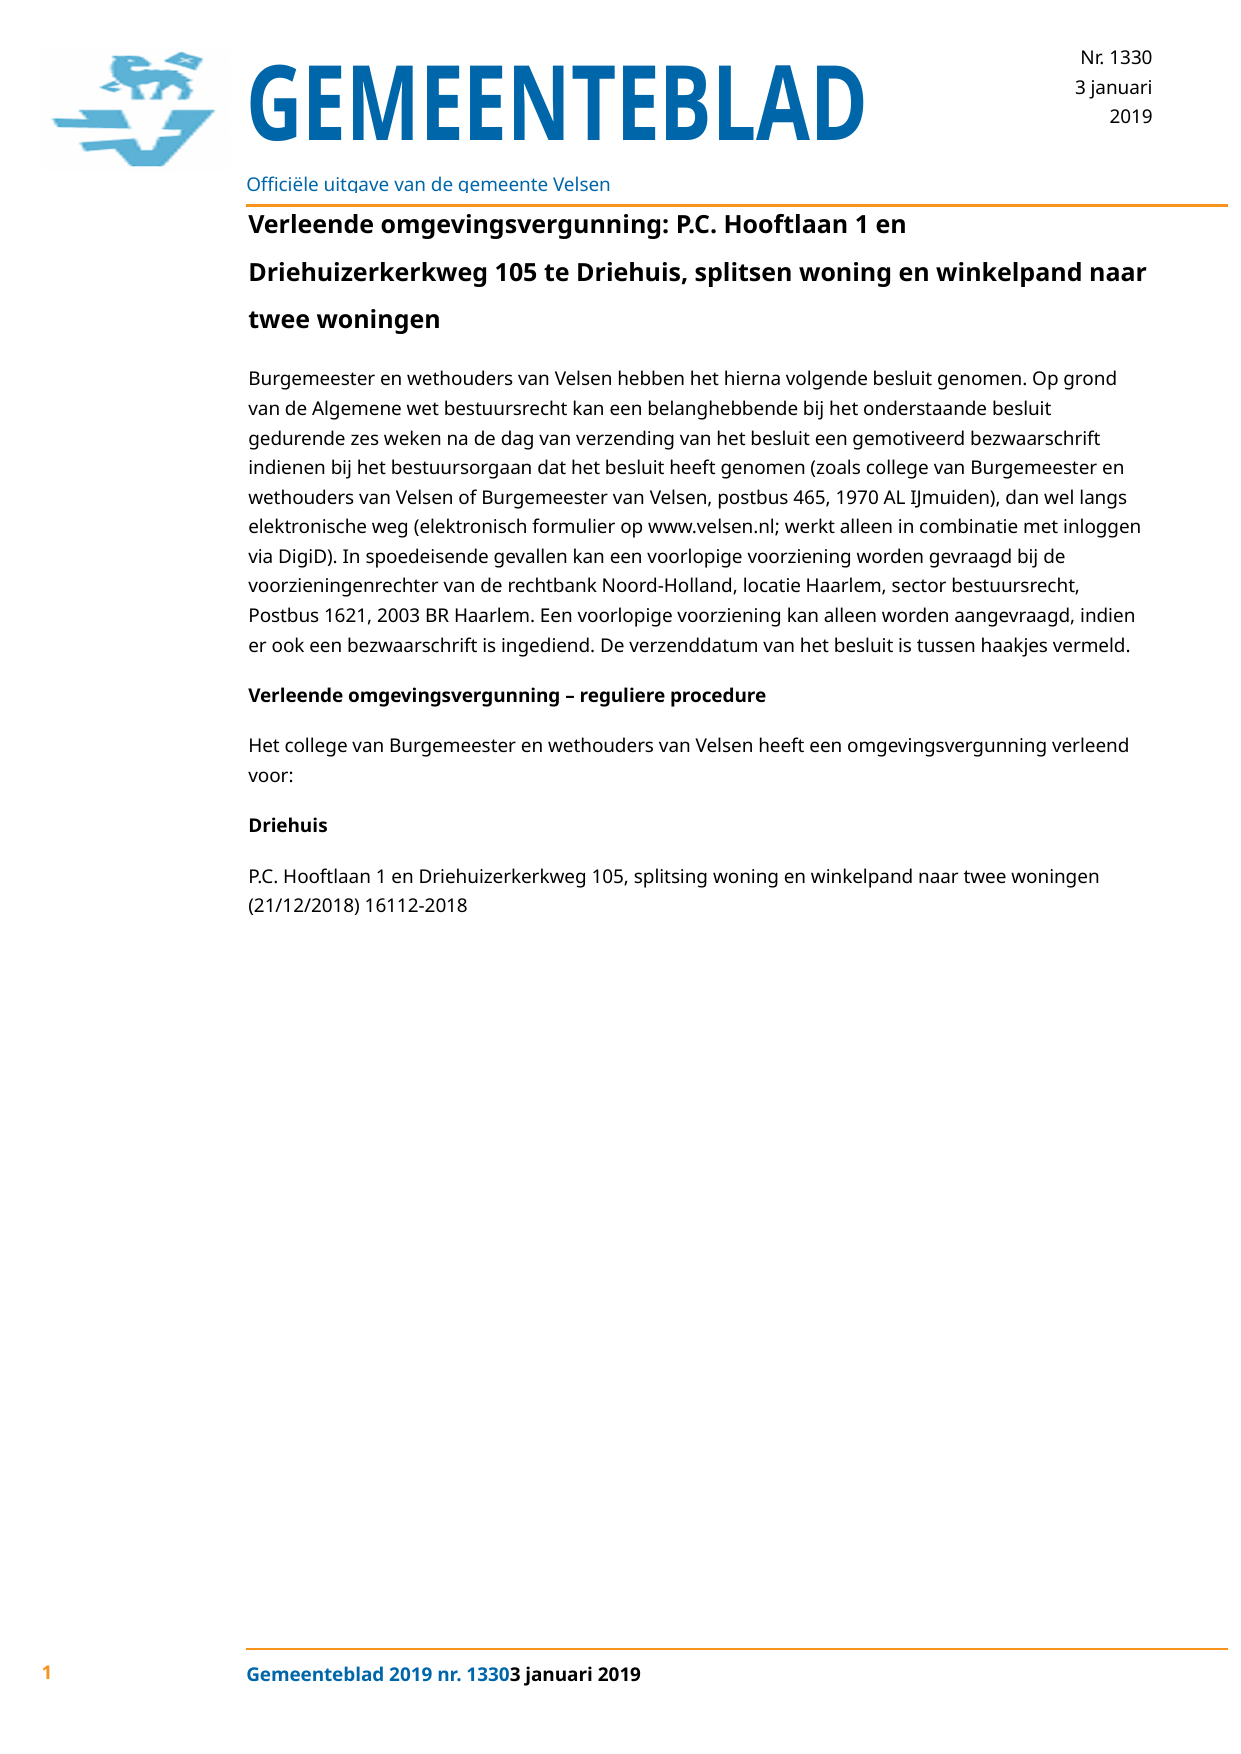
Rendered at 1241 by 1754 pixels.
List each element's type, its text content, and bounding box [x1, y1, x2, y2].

text P.C. Hooftlaan 1 en Driehuizerkerkweg 105, splitsing woning en winkelpand naar twee woningen (21/12/2018) 16112-2018 [248, 863, 1152, 918]
picture [41, 47, 231, 172]
text Burgemeester en wethouders van Velsen hebben het hierna volgende besluit genomen. Op grond van de Algemene wet bestuursrecht kan een belanghebbende bij het onderstaande besluit gedurende zes weken na de dag van verzending van het besluit een gemotiveerd bezwaarschrift indienen bij het bestuursorgaan dat het besluit heeft genomen (zoals college van Burgemeester en wethouders van Velsen of Burgemeester van Velsen, postbus 465, 1970 AL IJmuiden), dan wel langs elektronische weg (elektronisch formulier op www.velsen.nl; werkt alleen in combinatie met inloggen via DigiD). In spoedeisende gevallen kan een voorlopige voorziening worden gevraagd bij de voorzieningenrechter van de rechtbank Noord-Holland, locatie Haarlem, sector bestuursrecht, Postbus 1621, 2003 BR Haarlem. Een voorlopige voorziening kan alleen worden aangevraagd, indien er ook een bezwaarschrift is ingediend. De verzenddatum van het besluit is tussen haakjes vermeld. [248, 366, 1152, 657]
text Het college van Burgemeester en wethouders van Velsen heeft een omgevingsvergunning verleend voor: [248, 733, 1152, 788]
text Driehuis [248, 813, 1152, 838]
text Verleende omgevingsvergunning – reguliere procedure [248, 682, 1152, 708]
text Verleende omgevingsvergunning: P.C. Hooftlaan 1 en Driehuizerkerkweg 105 te Driehuis, splitsen woning en winkelpand naar twee woningen [248, 207, 1152, 336]
